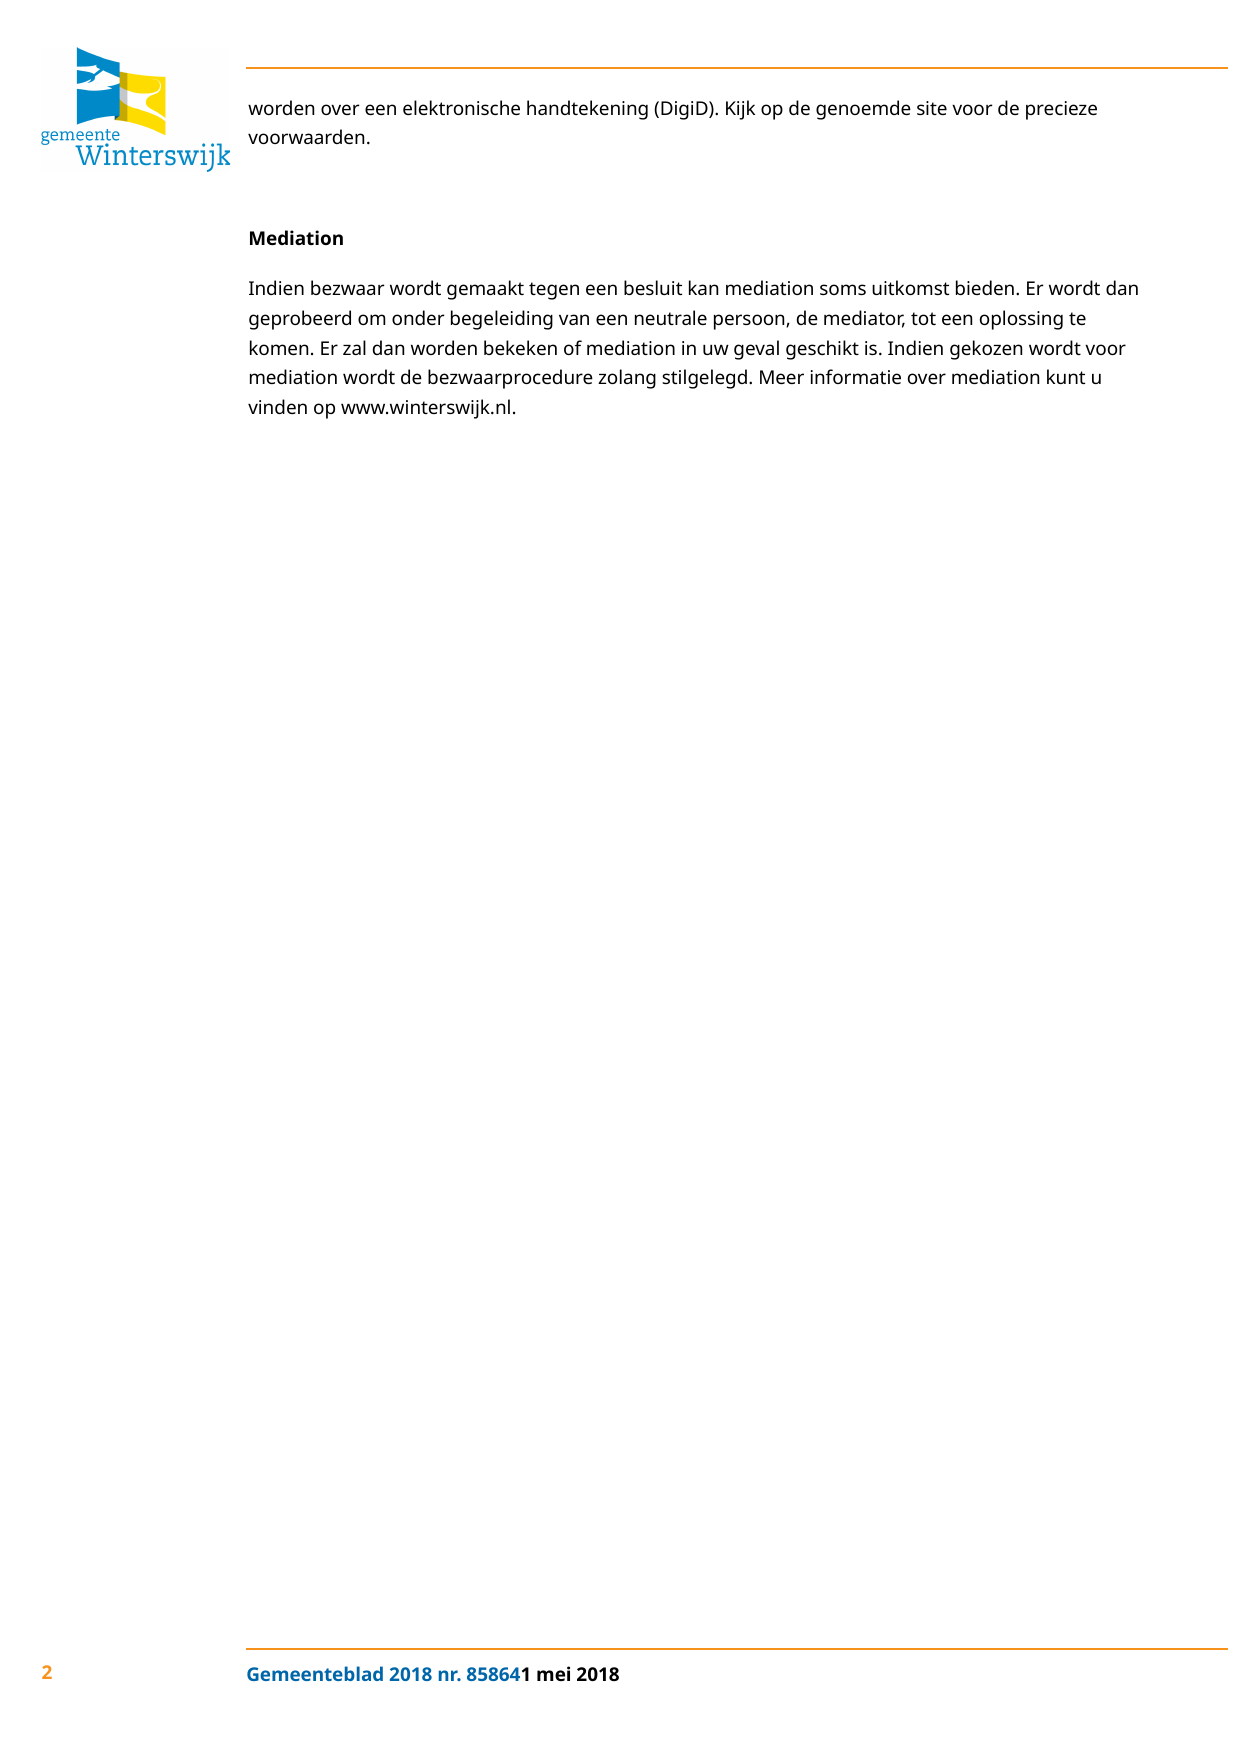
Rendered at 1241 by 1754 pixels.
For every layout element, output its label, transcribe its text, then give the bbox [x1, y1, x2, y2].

text worden over een elektronische handtekening (DigiD). Kijk op de genoemde site voor de precieze voorwaarden. [248, 95, 1152, 150]
picture [225, 153, 231, 162]
text Indien bezwaar wordt gemaakt tegen een besluit kan mediation soms uitkomst bieden. Er wordt dan geprobeerd om onder begeleiding van een neutrale persoon, de mediator, tot een oplossing te komen. Er zal dan worden bekeken of mediation in uw geval geschikt is. Indien gekozen wordt voor mediation wordt de bezwaarprocedure zolang stilgelegd. Meer informatie over mediation kunt u vinden op www.winterswijk.nl. [248, 276, 1152, 420]
text Mediation [248, 225, 1152, 251]
picture [41, 47, 231, 172]
